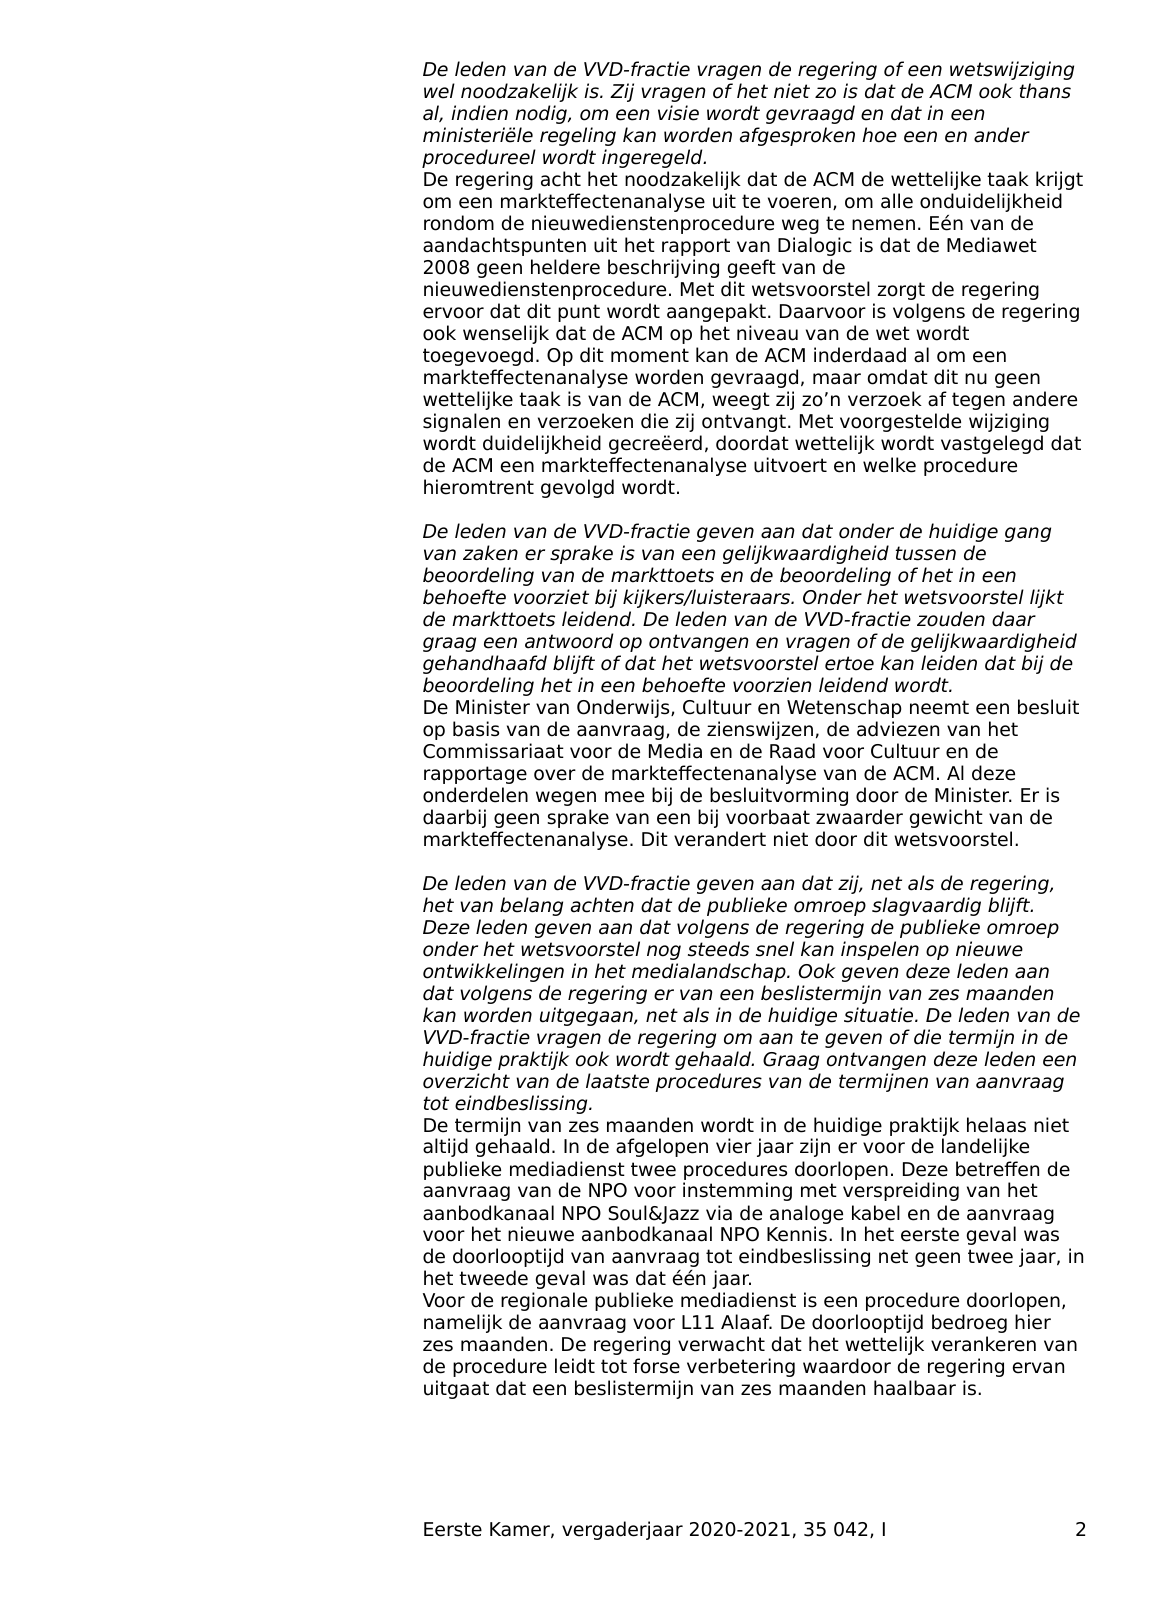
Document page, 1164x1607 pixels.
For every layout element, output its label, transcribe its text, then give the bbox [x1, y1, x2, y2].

text Voor de regionale publieke mediadienst is een procedure doorlopen, namelijk de aanvraag voor L11 Alaaf. De doorlooptijd bedroeg hier zes maanden. De regering verwacht dat het wettelijk verankeren van de procedure leidt tot forse verbetering waardoor de regering ervan uitgaat dat een beslistermijn van zes maanden haalbaar is. [422, 1290, 1087, 1400]
text De Minister van Onderwijs, Cultuur en Wetenschap neemt een besluit op basis van de aanvraag, de zienswijzen, de adviezen van het Commissariaat voor de Media en de Raad voor Cultuur en de rapportage over de markteffectenanalyse van de ACM. Al deze onderdelen wegen mee bij de besluitvorming door de Minister. Er is daarbij geen sprake van een bij voorbaat zwaarder gewicht van de markteffectenanalyse. Dit verandert niet door dit wetsvoorstel. [422, 697, 1087, 851]
text De regering acht het noodzakelijk dat de ACM de wettelijke taak krijgt om een markteffectenanalyse uit te voeren, om alle onduidelijkheid rondom de nieuwedienstenprocedure weg te nemen. Eén van de aandachtspunten uit het rapport van Dialogic is dat de Mediawet 2008 geen heldere beschrijving geeft van de nieuwedienstenprocedure. Met dit wetsvoorstel zorgt de regering ervoor dat dit punt wordt aangepakt. Daarvoor is volgens de regering ook wenselijk dat de ACM op het niveau van de wet wordt toegevoegd. Op dit moment kan de ACM inderdaad al om een markteffectenanalyse worden gevraagd, maar omdat dit nu geen wettelijke taak is van de ACM, weegt zij zo’n verzoek af tegen andere signalen en verzoeken die zij ontvangt. Met voorgestelde wijziging wordt duidelijkheid gecreëerd, doordat wettelijk wordt vastgelegd dat de ACM een markteffectenanalyse uitvoert en welke procedure hieromtrent gevolgd wordt. [422, 169, 1087, 499]
text De leden van de VVD-fractie geven aan dat zij, net als de regering, het van belang achten dat de publieke omroep slagvaardig blijft. Deze leden geven aan dat volgens de regering de publieke omroep onder het wetsvoorstel nog steeds snel kan inspelen op nieuwe ontwikkelingen in het medialandschap. Ook geven deze leden aan dat volgens de regering er van een beslistermijn van zes maanden kan worden uitgegaan, net als in de huidige situatie. De leden van de VVD-fractie vragen de regering om aan te geven of die termijn in de huidige praktijk ook wordt gehaald. Graag ontvangen deze leden een overzicht van de laatste procedures van de termijnen van aanvraag tot eindbeslissing. [422, 873, 1087, 1114]
text De leden van de VVD-fractie geven aan dat onder de huidige gang van zaken er sprake is van een gelijkwaardigheid tussen de beoordeling van de markttoets en de beoordeling of het in een behoefte voorziet bij kijkers/luisteraars. Onder het wetsvoorstel lijkt de markttoets leidend. De leden van de VVD-fractie zouden daar graag een antwoord op ontvangen en vragen of de gelijkwaardigheid gehandhaafd blijft of dat het wetsvoorstel ertoe kan leiden dat bij de beoordeling het in een behoefte voorzien leidend wordt. [422, 521, 1087, 697]
text De termijn van zes maanden wordt in de huidige praktijk helaas niet altijd gehaald. In de afgelopen vier jaar zijn er voor de landelijke publieke mediadienst twee procedures doorlopen. Deze betreffen de aanvraag van de NPO voor instemming met verspreiding van het aanbodkanaal NPO Soul&Jazz via de analoge kabel en de aanvraag voor het nieuwe aanbodkanaal NPO Kennis. In het eerste geval was de doorlooptijd van aanvraag tot eindbeslissing net geen twee jaar, in het tweede geval was dat één jaar. [422, 1114, 1087, 1290]
text De leden van de VVD-fractie vragen de regering of een wetswijziging wel noodzakelijk is. Zij vragen of het niet zo is dat de ACM ook thans al, indien nodig, om een visie wordt gevraagd en dat in een ministeriële regeling kan worden afgesproken hoe een en ander procedureel wordt ingeregeld. [422, 59, 1087, 169]
